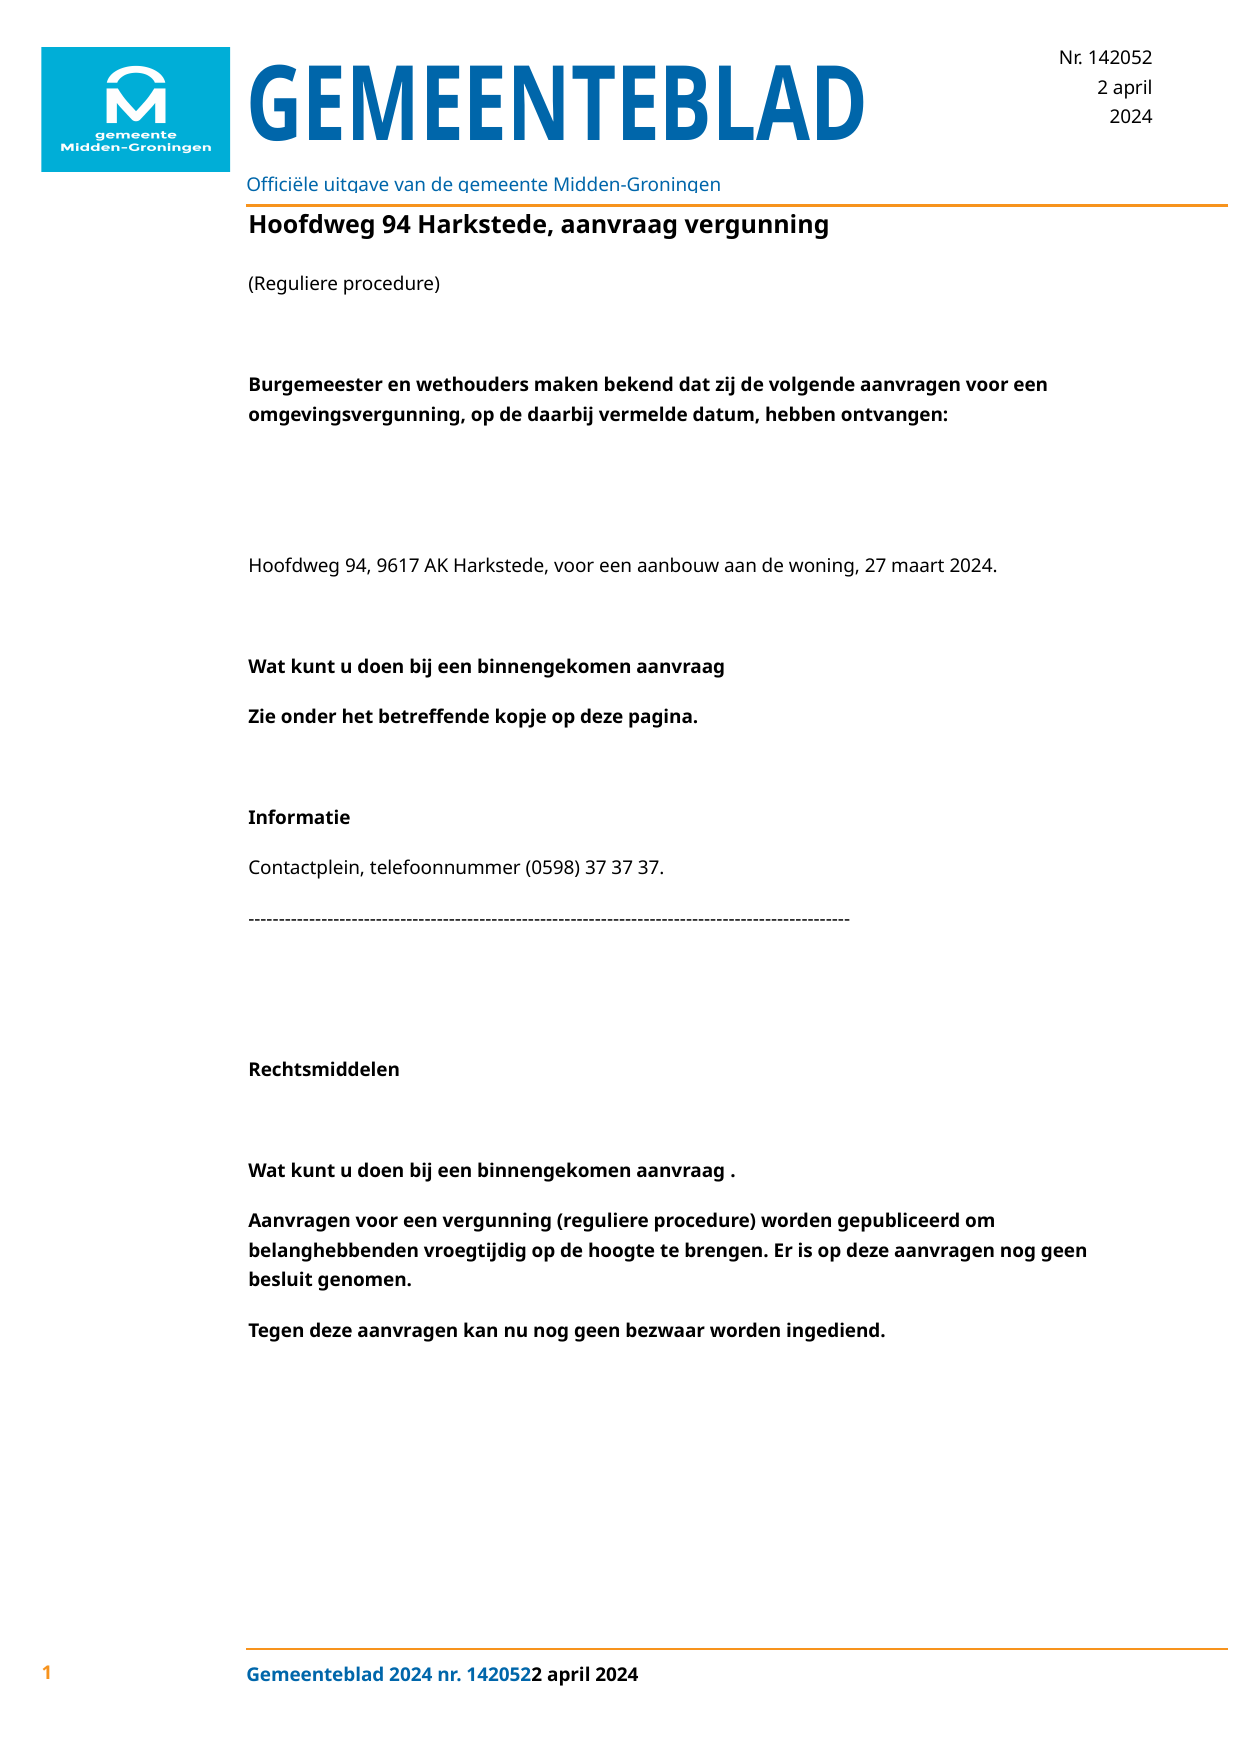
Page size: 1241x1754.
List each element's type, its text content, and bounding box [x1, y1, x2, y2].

text --------------------------------------------------------------------------------------------------- [248, 905, 1152, 931]
text Rechtsmiddelen [248, 1056, 1152, 1082]
picture [108, 66, 164, 82]
text Aanvragen voor een vergunning (reguliere procedure) worden gepubliceerd om belanghebbenden vroegtijdig op de hoogte te brengen. Er is op deze aanvragen nog geen besluit genomen. [248, 1207, 1152, 1292]
picture [184, 146, 190, 153]
text Hoofdweg 94, 9617 AK Harkstede, voor een aanbouw aan de woning, 27 maart 2024. [248, 552, 1152, 578]
text Informatie [248, 804, 1152, 830]
text Contactplein, telefoonnummer (0598) 37 37 37. [248, 854, 1152, 880]
text Hoofdweg 94 Harkstede, aanvraag vergunning [248, 207, 1152, 241]
text Zie onder het betreffende kopje op deze pagina. [248, 703, 1152, 729]
text (Reguliere procedure) [248, 270, 1152, 296]
text Burgemeester en wethouders maken bekend dat zij de volgende aanvragen voor een omgevingsvergunning, op de daarbij vermelde datum, hebben ontvangen: [248, 371, 1152, 426]
text Wat kunt u doen bij een binnengekomen aanvraag [248, 653, 1152, 678]
text Wat kunt u doen bij een binnengekomen aanvraag . [248, 1157, 1152, 1183]
text Tegen deze aanvragen kan nu nog geen bezwaar worden ingediend. [248, 1317, 1152, 1343]
picture [107, 89, 165, 122]
